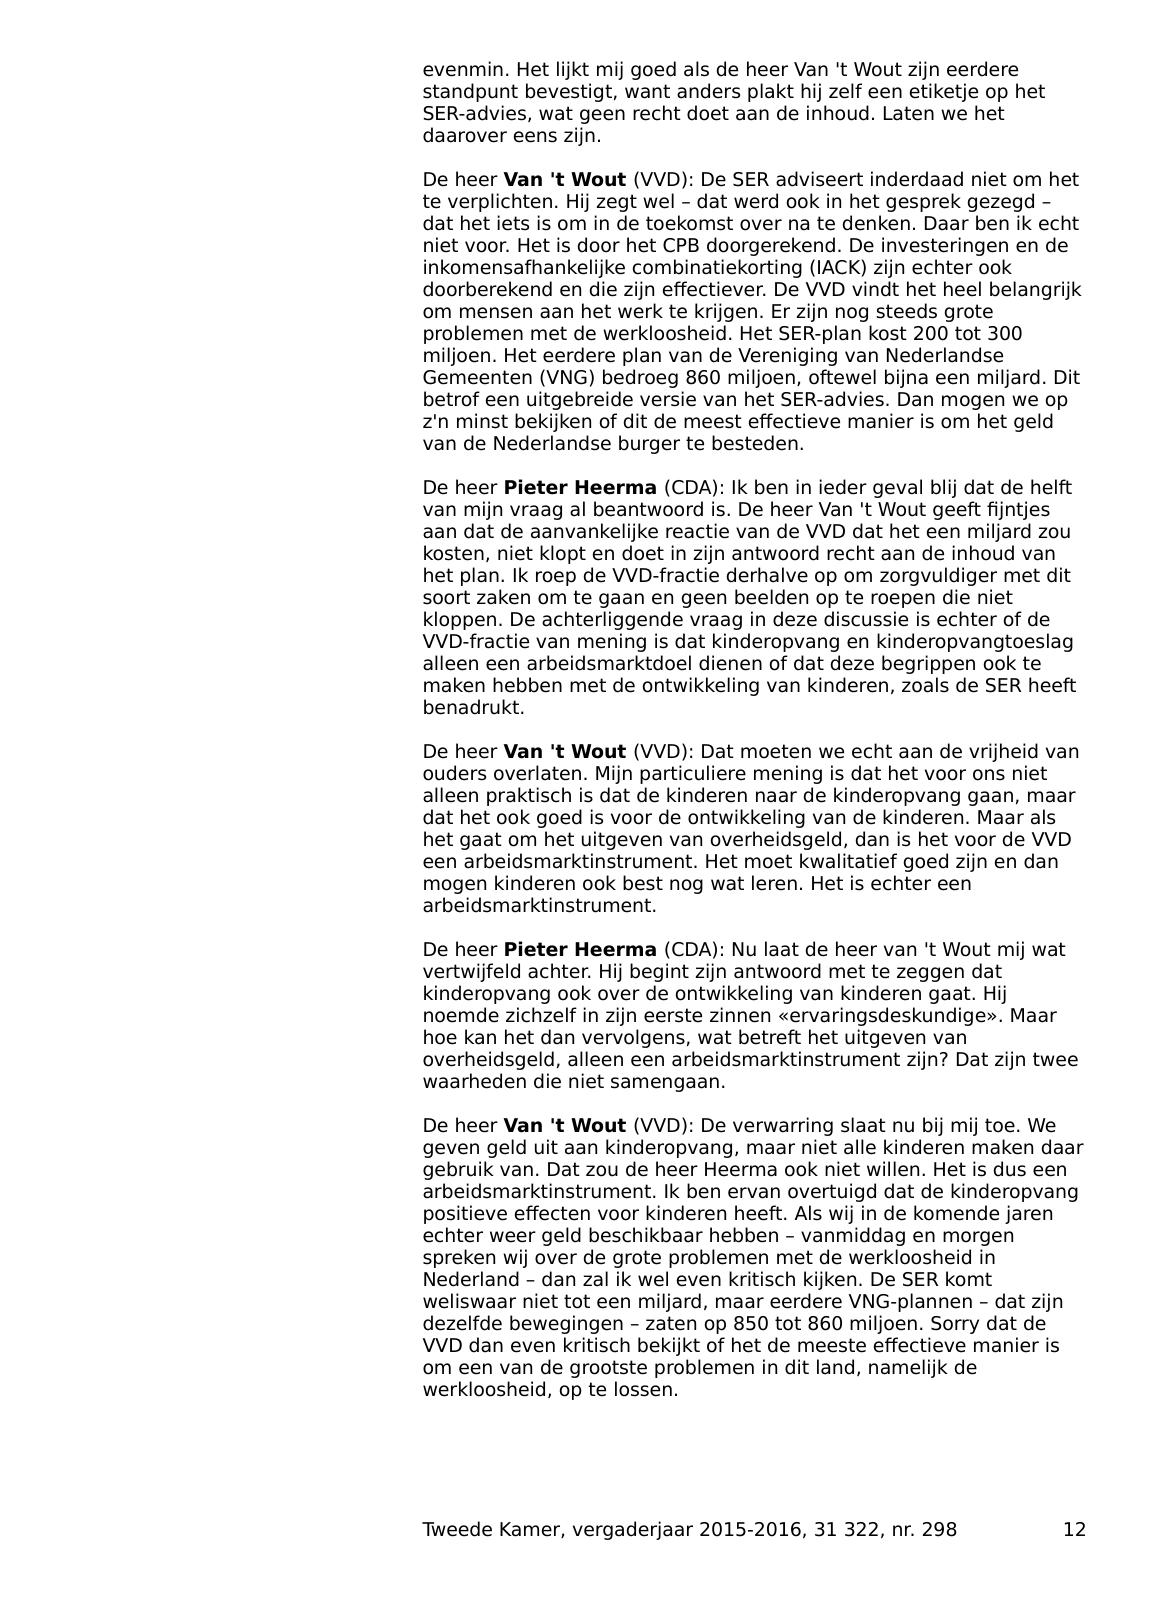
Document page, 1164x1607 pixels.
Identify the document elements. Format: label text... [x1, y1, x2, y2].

text evenmin. Het lijkt mij goed als de heer Van 't Wout zijn eerdere standpunt bevestigt, want anders plakt hij zelf een etiketje op het SER-advies, wat geen recht doet aan de inhoud. Laten we het daarover eens zijn. [422, 59, 1087, 147]
text De heer Van 't Wout (VVD): De SER adviseert inderdaad niet om het te verplichten. Hij zegt wel – dat werd ook in het gesprek gezegd – dat het iets is om in de toekomst over na te denken. Daar ben ik echt niet voor. Het is door het CPB doorgerekend. De investeringen en de inkomensafhankelijke combinatiekorting (IACK) zijn echter ook doorberekend en die zijn effectiever. De VVD vindt het heel belangrijk om mensen aan het werk te krijgen. Er zijn nog steeds grote problemen met de werkloosheid. Het SER-plan kost 200 tot 300 miljoen. Het eerdere plan van de Vereniging van Nederlandse Gemeenten (VNG) bedroeg 860 miljoen, oftewel bijna een miljard. Dit betrof een uitgebreide versie van het SER-advies. Dan mogen we op z'n minst bekijken of dit de meest effectieve manier is om het geld van de Nederlandse burger te besteden. [422, 169, 1087, 455]
text De heer Pieter Heerma (CDA): Nu laat de heer van 't Wout mij wat vertwijfeld achter. Hij begint zijn antwoord met te zeggen dat kinderopvang ook over de ontwikkeling van kinderen gaat. Hij noemde zichzelf in zijn eerste zinnen «ervaringsdeskundige». Maar hoe kan het dan vervolgens, wat betreft het uitgeven van overheidsgeld, alleen een arbeidsmarktinstrument zijn? Dat zijn twee waarheden die niet samengaan. [422, 939, 1087, 1093]
text De heer Pieter Heerma (CDA): Ik ben in ieder geval blij dat de helft van mijn vraag al beantwoord is. De heer Van 't Wout geeft fijntjes aan dat de aanvankelijke reactie van de VVD dat het een miljard zou kosten, niet klopt en doet in zijn antwoord recht aan de inhoud van het plan. Ik roep de VVD-fractie derhalve op om zorgvuldiger met dit soort zaken om te gaan en geen beelden op te roepen die niet kloppen. De achterliggende vraag in deze discussie is echter of de VVD-fractie van mening is dat kinderopvang en kinderopvangtoeslag alleen een arbeidsmarktdoel dienen of dat deze begrippen ook te maken hebben met de ontwikkeling van kinderen, zoals de SER heeft benadrukt. [422, 477, 1087, 719]
text De heer Van 't Wout (VVD): Dat moeten we echt aan de vrijheid van ouders overlaten. Mijn particuliere mening is dat het voor ons niet alleen praktisch is dat de kinderen naar de kinderopvang gaan, maar dat het ook goed is voor de ontwikkeling van de kinderen. Maar als het gaat om het uitgeven van overheidsgeld, dan is het voor de VVD een arbeidsmarktinstrument. Het moet kwalitatief goed zijn en dan mogen kinderen ook best nog wat leren. Het is echter een arbeidsmarktinstrument. [422, 741, 1087, 917]
text De heer Van 't Wout (VVD): De verwarring slaat nu bij mij toe. We geven geld uit aan kinderopvang, maar niet alle kinderen maken daar gebruik van. Dat zou de heer Heerma ook niet willen. Het is dus een arbeidsmarktinstrument. Ik ben ervan overtuigd dat de kinderopvang positieve effecten voor kinderen heeft. Als wij in de komende jaren echter weer geld beschikbaar hebben – vanmiddag en morgen spreken wij over de grote problemen met de werkloosheid in Nederland – dan zal ik wel even kritisch kijken. De SER komt weliswaar niet tot een miljard, maar eerdere VNG-plannen – dat zijn dezelfde bewegingen – zaten op 850 tot 860 miljoen. Sorry dat de VVD dan even kritisch bekijkt of het de meeste effectieve manier is om een van de grootste problemen in dit land, namelijk de werkloosheid, op te lossen. [422, 1115, 1087, 1401]
